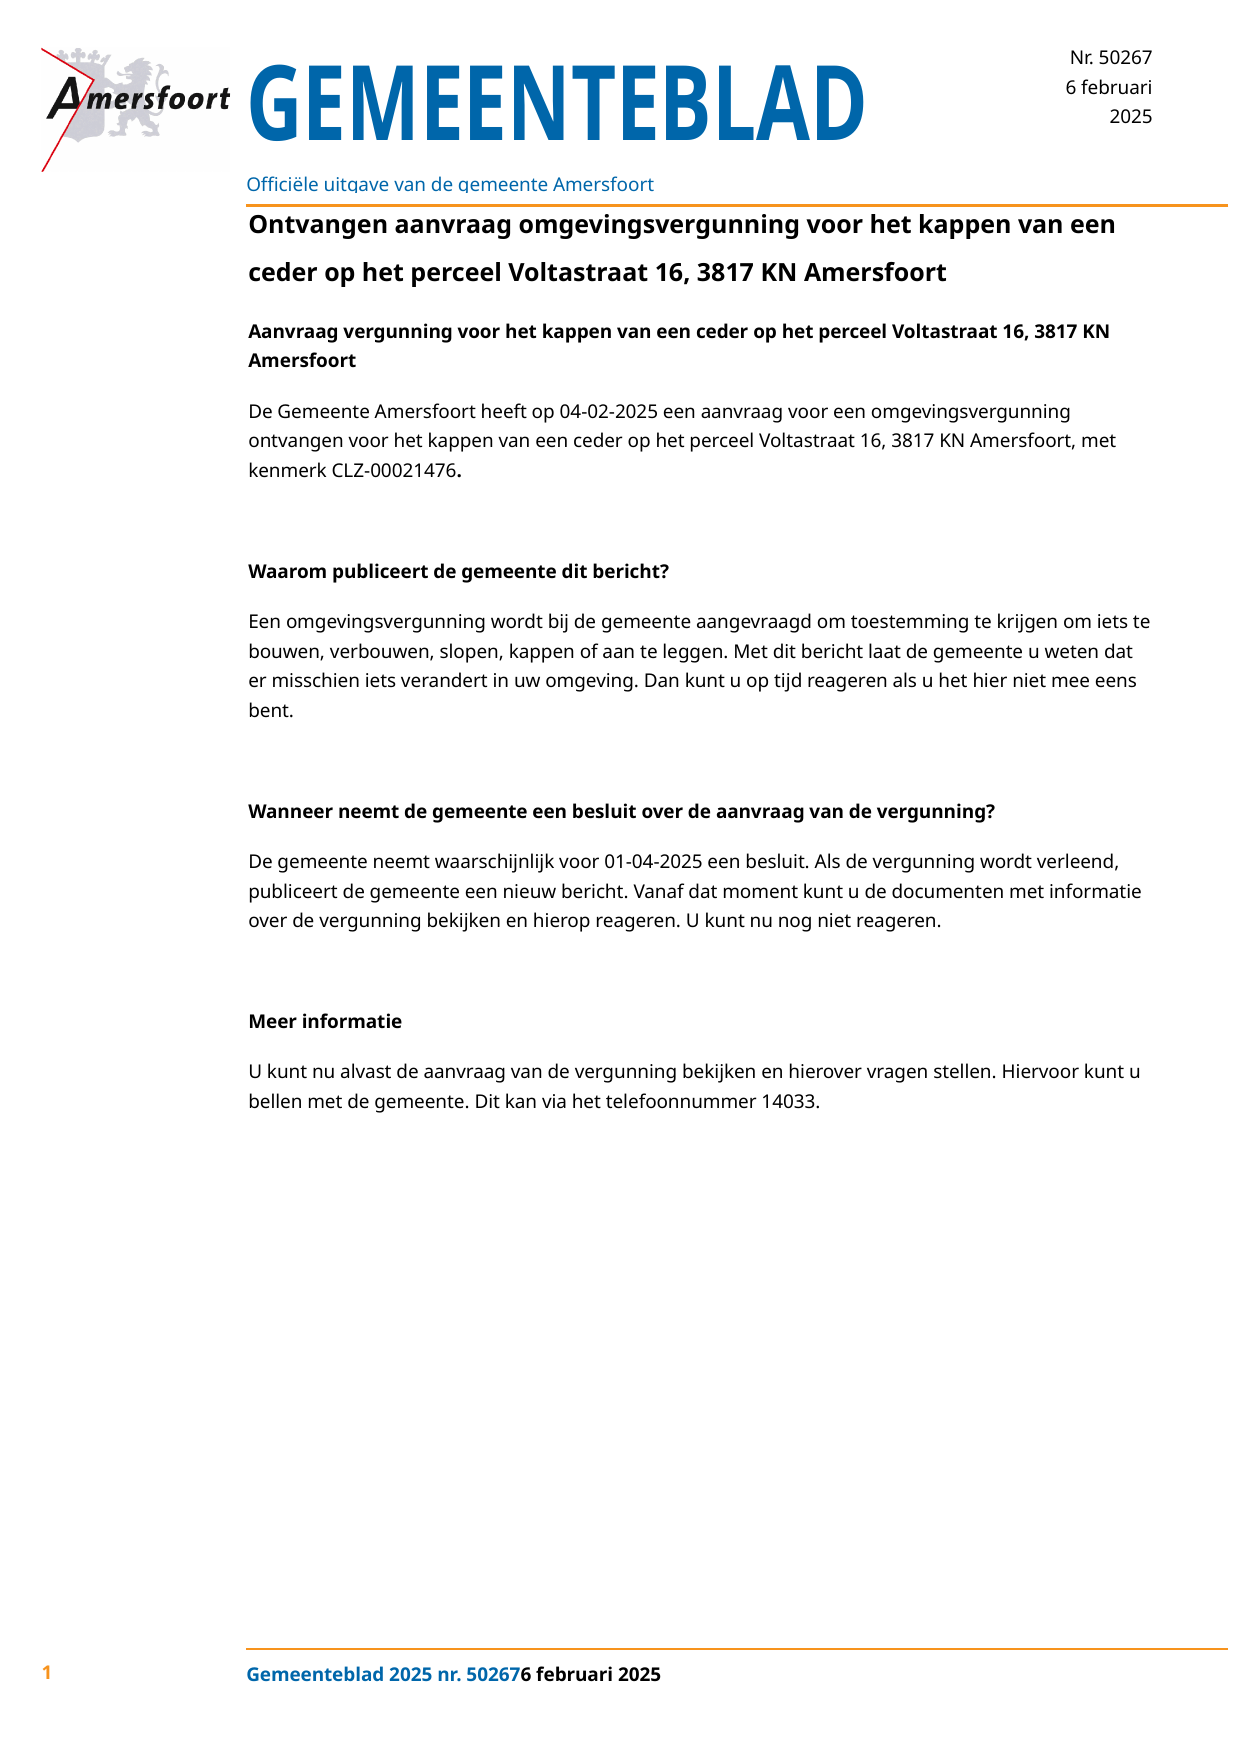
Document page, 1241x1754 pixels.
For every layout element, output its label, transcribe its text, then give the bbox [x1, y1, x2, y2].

text Wanneer neemt de gemeente een besluit over de aanvraag van de vergunning? [248, 798, 1152, 824]
text Meer informatie [248, 1008, 1152, 1034]
text Een omgevingsvergunning wordt bij de gemeente aangevraagd om toestemming te krijgen om iets te bouwen, verbouwen, slopen, kappen of aan te leggen. Met dit bericht laat de gemeente u weten dat er misschien iets verandert in uw omgeving. Dan kunt u op tijd reageren als u het hier niet mee eens bent. [248, 608, 1152, 723]
text U kunt nu alvast de aanvraag van de vergunning bekijken en hierover vragen stellen. Hiervoor kunt u bellen met de gemeente. Dit kan via het telefoonnummer 14033. [248, 1059, 1152, 1114]
text Ontvangen aanvraag omgevingsvergunning voor het kappen van een ceder op het perceel Voltastraat 16, 3817 KN Amersfoort [248, 207, 1152, 288]
text Waarom publiceert de gemeente dit bericht? [248, 558, 1152, 584]
text Aanvraag vergunning voor het kappen van een ceder op het perceel Voltastraat 16, 3817 KN Amersfoort [248, 318, 1152, 373]
picture [41, 47, 231, 172]
text De gemeente neemt waarschijnlijk voor 01-04-2025 een besluit. Als de vergunning wordt verleend, publiceert de gemeente een nieuw bericht. Vanaf dat moment kunt u de documenten met informatie over de vergunning bekijken en hierop reageren. U kunt nu nog niet reageren. [248, 848, 1152, 933]
text De Gemeente Amersfoort heeft op 04-02-2025 een aanvraag voor een omgevingsvergunning ontvangen voor het kappen van een ceder op het perceel Voltastraat 16, 3817 KN Amersfoort, met kenmerk CLZ-00021476. [248, 398, 1152, 483]
